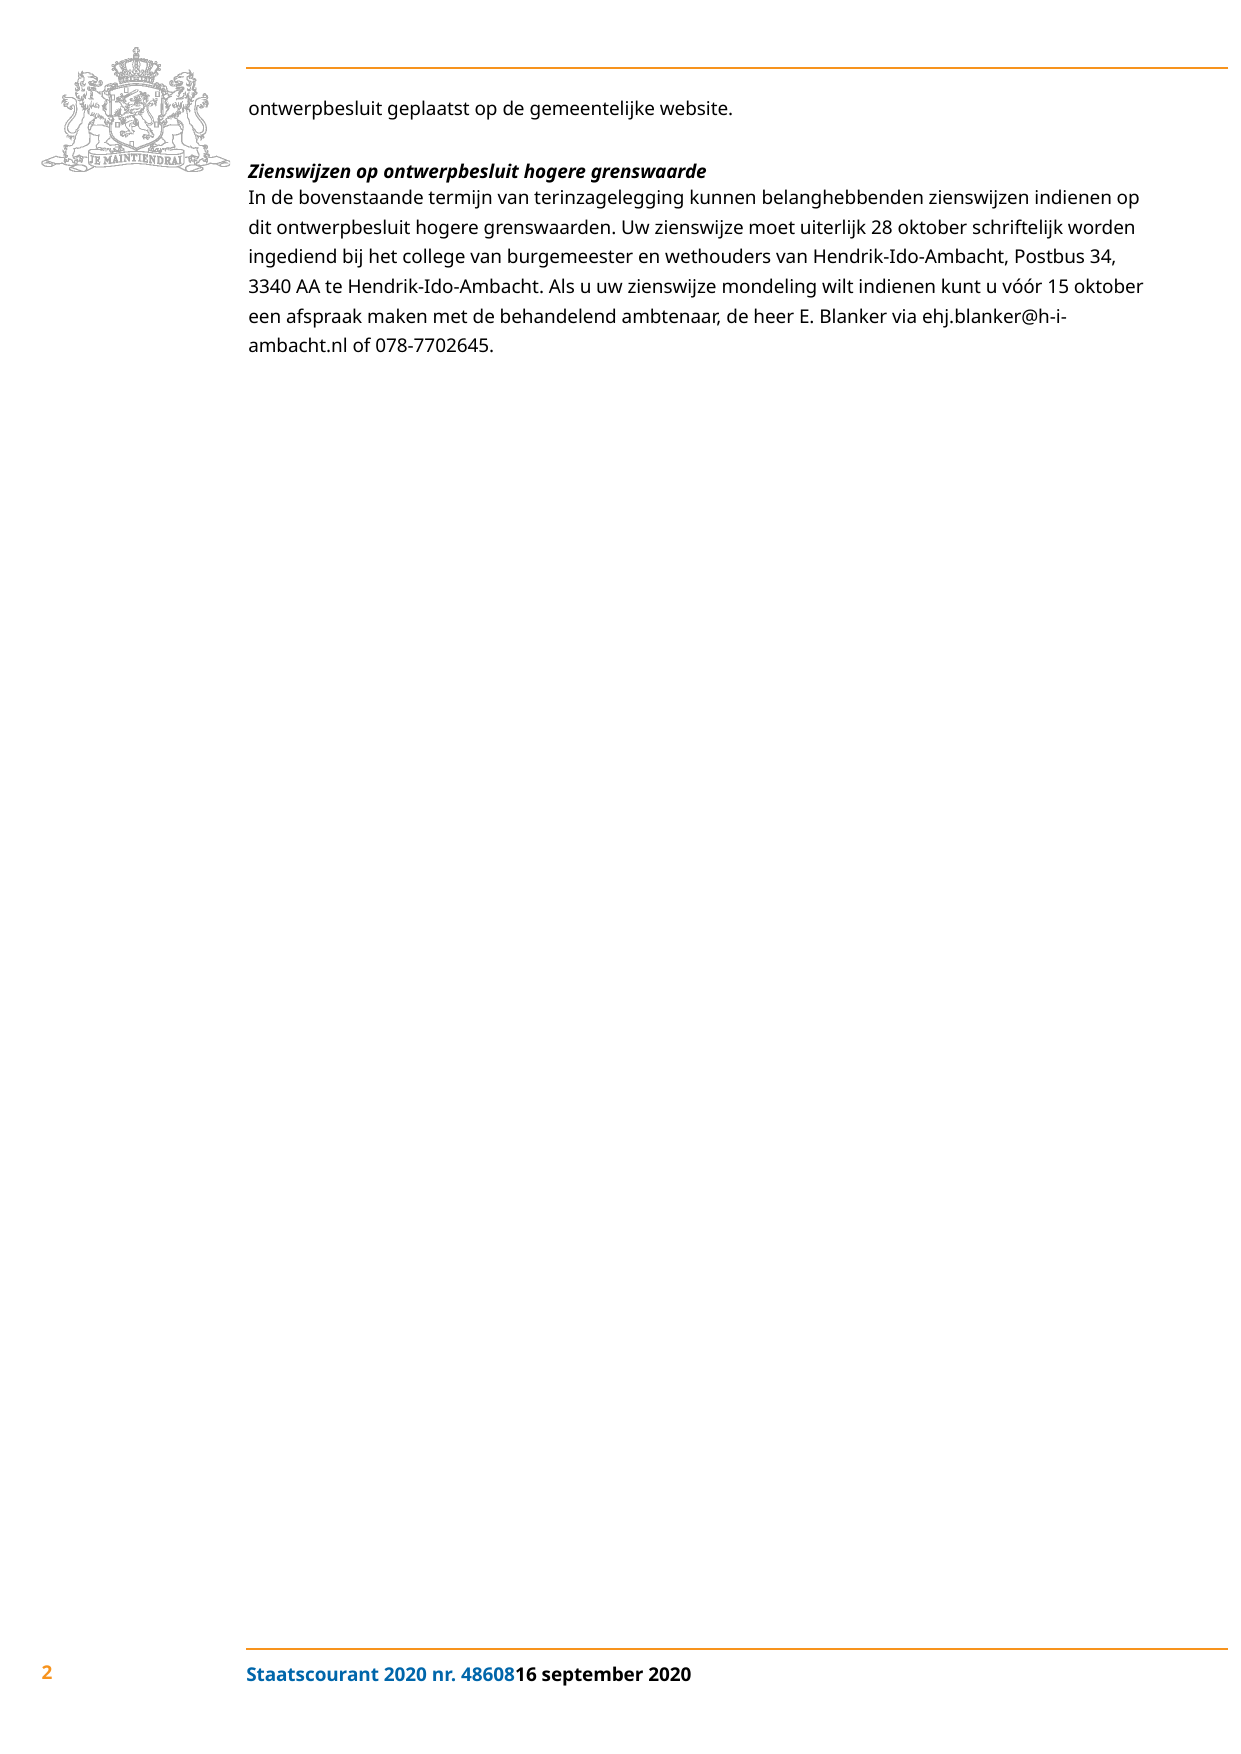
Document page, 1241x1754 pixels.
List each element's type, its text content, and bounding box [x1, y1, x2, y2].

picture [41, 47, 231, 172]
text In de bovenstaande termijn van terinzagelegging kunnen belanghebbenden zienswijzen indienen op dit ontwerpbesluit hogere grenswaarden. Uw zienswijze moet uiterlijk 28 oktober schriftelijk worden ingediend bij het college van burgemeester en wethouders van Hendrik-Ido-Ambacht, Postbus 34, 3340 AA te Hendrik-Ido-Ambacht. Als u uw zienswijze mondeling wilt indienen kunt u vóór 15 oktober een afspraak maken met de behandelend ambtenaar, de heer E. Blanker via ehj.blanker@h-i-ambacht.nl of 078-7702645. [248, 184, 1152, 358]
text Zienswijzen op ontwerpbesluit hogere grenswaarde [248, 159, 1152, 184]
text ontwerpbesluit geplaatst op de gemeentelijke website. [248, 95, 1152, 121]
